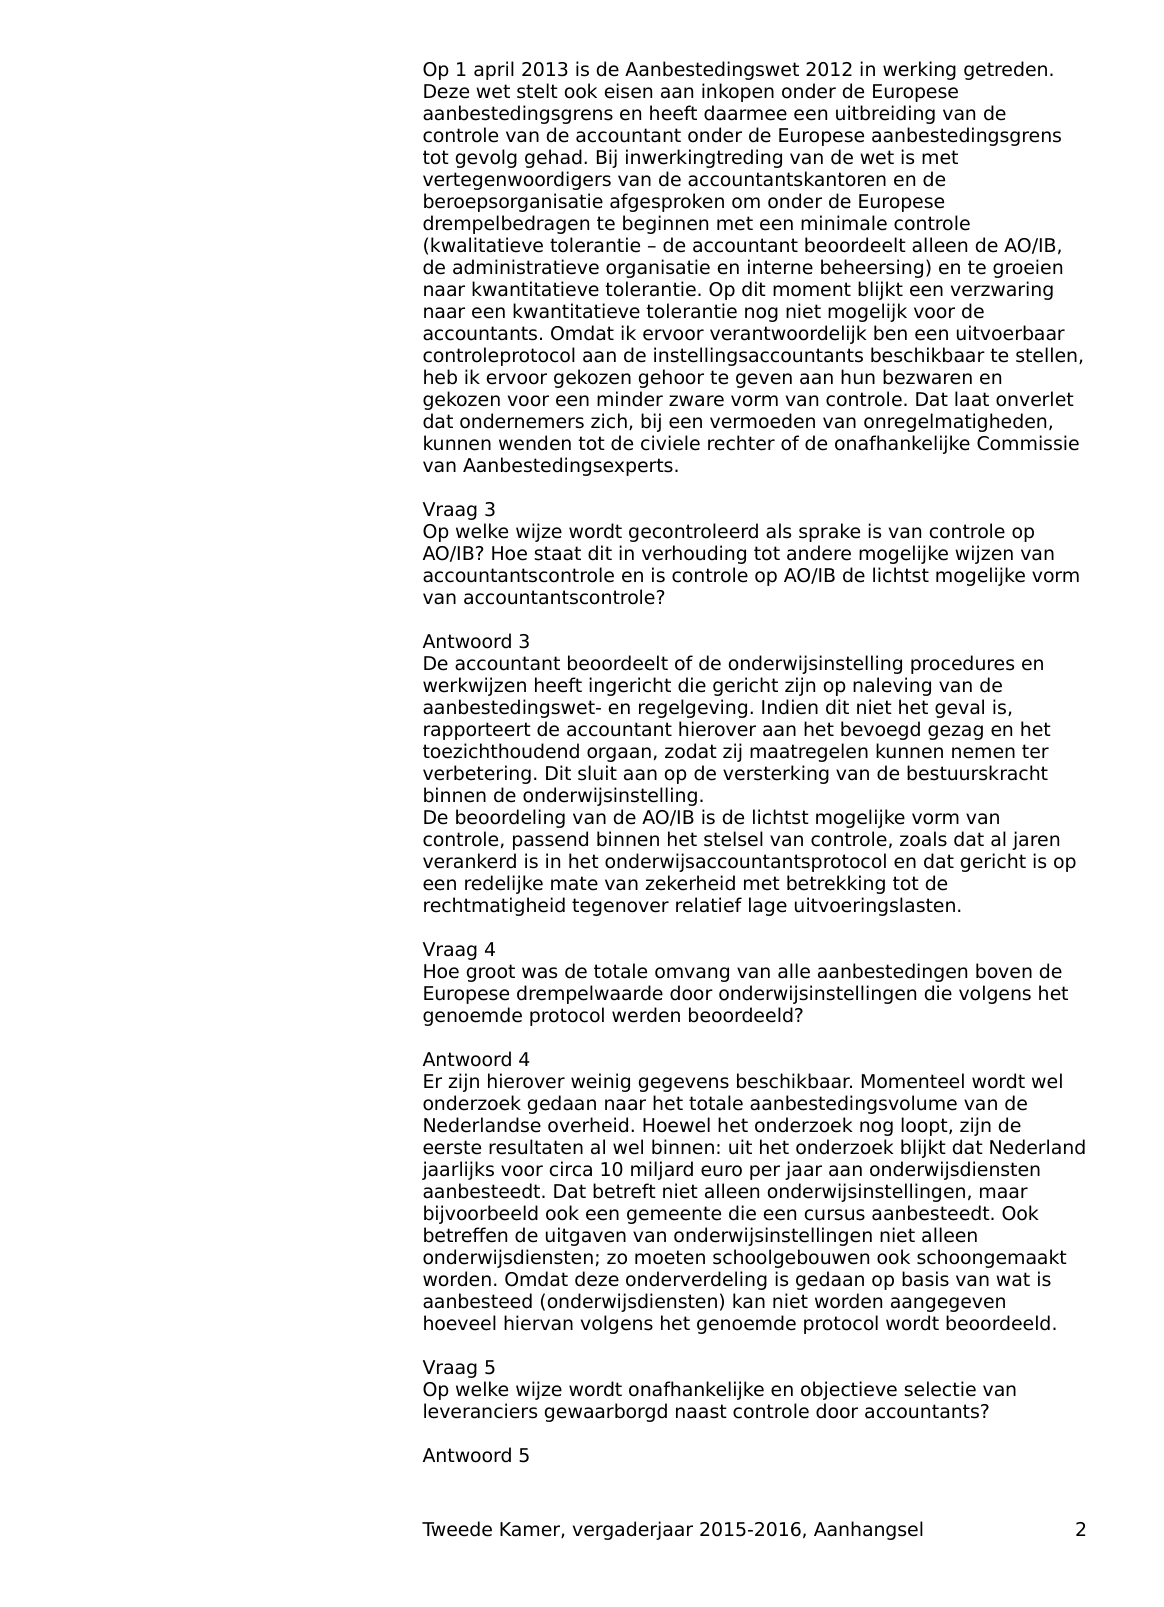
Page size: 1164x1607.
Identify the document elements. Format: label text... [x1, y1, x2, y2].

text Vraag 4 [422, 939, 1087, 961]
text Er zijn hierover weinig gegevens beschikbaar. Momenteel wordt wel onderzoek gedaan naar het totale aanbestedingsvolume van de Nederlandse overheid. Hoewel het onderzoek nog loopt, zijn de eerste resultaten al wel binnen: uit het onderzoek blijkt dat Nederland jaarlijks voor circa 10 miljard euro per jaar aan onderwijsdiensten aanbesteedt. Dat betreft niet alleen onderwijsinstellingen, maar bijvoorbeeld ook een gemeente die een cursus aanbesteedt. Ook betreffen de uitgaven van onderwijsinstellingen niet alleen onderwijsdiensten; zo moeten schoolgebouwen ook schoongemaakt worden. Omdat deze onderverdeling is gedaan op basis van wat is aanbesteed (onderwijsdiensten) kan niet worden aangegeven hoeveel hiervan volgens het genoemde protocol wordt beoordeeld. [422, 1071, 1087, 1335]
text De accountant beoordeelt of de onderwijsinstelling procedures en werkwijzen heeft ingericht die gericht zijn op naleving van de aanbestedingswet- en regelgeving. Indien dit niet het geval is, rapporteert de accountant hierover aan het bevoegd gezag en het toezichthoudend orgaan, zodat zij maatregelen kunnen nemen ter verbetering. Dit sluit aan op de versterking van de bestuurskracht binnen de onderwijsinstelling. [422, 653, 1087, 807]
text Vraag 3 [422, 499, 1087, 521]
text Op welke wijze wordt onafhankelijke en objectieve selectie van leveranciers gewaarborgd naast controle door accountants? [422, 1379, 1087, 1423]
text Antwoord 3 [422, 631, 1087, 653]
text Antwoord 4 [422, 1049, 1087, 1071]
text Op welke wijze wordt gecontroleerd als sprake is van controle op AO/IB? Hoe staat dit in verhouding tot andere mogelijke wijzen van accountantscontrole en is controle op AO/IB de lichtst mogelijke vorm van accountantscontrole? [422, 521, 1087, 609]
text De beoordeling van de AO/IB is de lichtst mogelijke vorm van controle, passend binnen het stelsel van controle, zoals dat al jaren verankerd is in het onderwijsaccountantsprotocol en dat gericht is op een redelijke mate van zekerheid met betrekking tot de rechtmatigheid tegenover relatief lage uitvoeringslasten. [422, 807, 1087, 917]
text Hoe groot was de totale omvang van alle aanbestedingen boven de Europese drempelwaarde door onderwijsinstellingen die volgens het genoemde protocol werden beoordeeld? [422, 961, 1087, 1027]
text Antwoord 5 [422, 1445, 1087, 1467]
text Op 1 april 2013 is de Aanbestedingswet 2012 in werking getreden. Deze wet stelt ook eisen aan inkopen onder de Europese aanbestedingsgrens en heeft daarmee een uitbreiding van de controle van de accountant onder de Europese aanbestedingsgrens tot gevolg gehad. Bij inwerkingtreding van de wet is met vertegenwoordigers van de accountantskantoren en de beroepsorganisatie afgesproken om onder de Europese drempelbedragen te beginnen met een minimale controle (kwalitatieve tolerantie – de accountant beoordeelt alleen de AO/IB, de administratieve organisatie en interne beheersing) en te groeien naar kwantitatieve tolerantie. Op dit moment blijkt een verzwaring naar een kwantitatieve tolerantie nog niet mogelijk voor de accountants. Omdat ik ervoor verantwoordelijk ben een uitvoerbaar controleprotocol aan de instellingsaccountants beschikbaar te stellen, heb ik ervoor gekozen gehoor te geven aan hun bezwaren en gekozen voor een minder zware vorm van controle. Dat laat onverlet dat ondernemers zich, bij een vermoeden van onregelmatigheden, kunnen wenden tot de civiele rechter of de onafhankelijke Commissie van Aanbestedingsexperts. [422, 59, 1087, 477]
text Vraag 5 [422, 1357, 1087, 1379]
